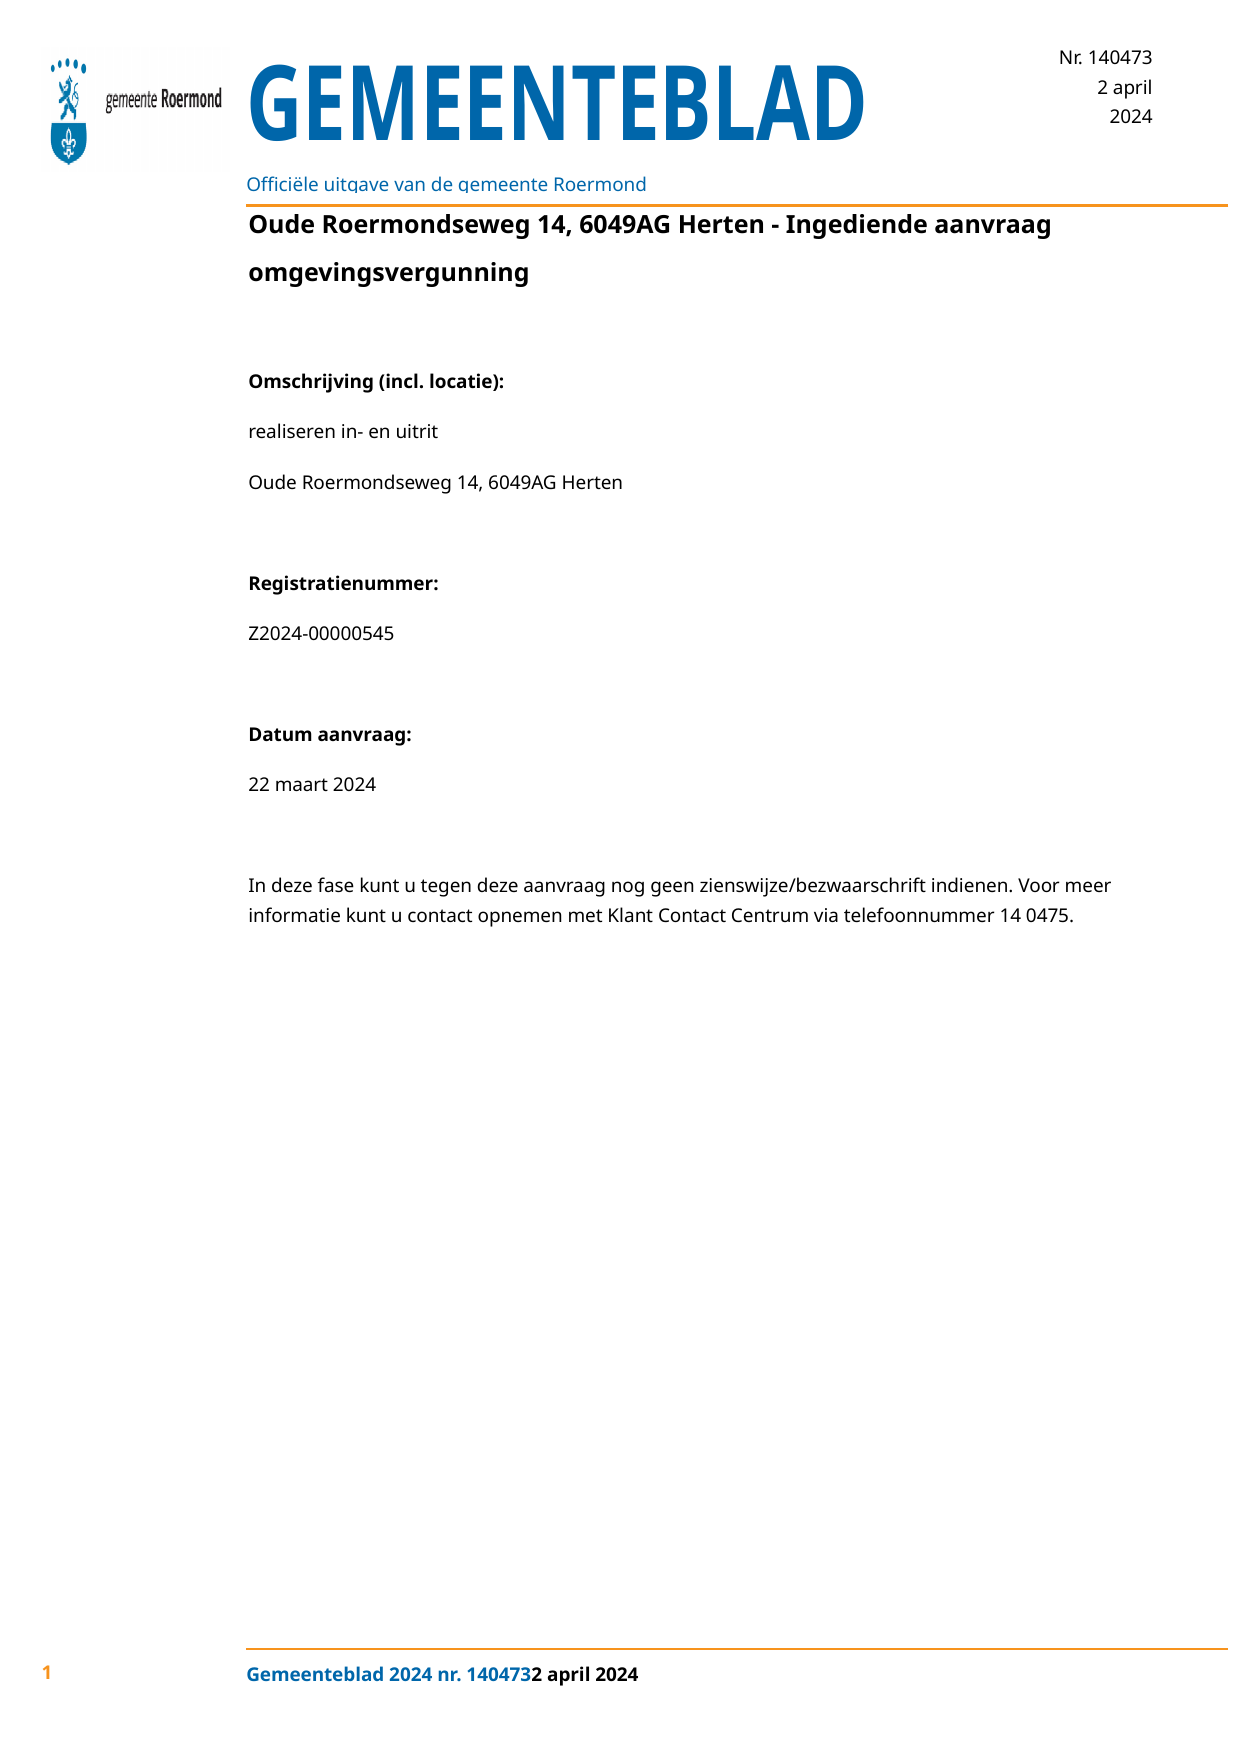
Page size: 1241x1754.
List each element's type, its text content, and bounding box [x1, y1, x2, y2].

text 22 maart 2024 [248, 772, 1152, 797]
text Omschrijving (incl. locatie): [248, 368, 1152, 394]
picture [41, 47, 231, 172]
text realiseren in- en uitrit [248, 419, 1152, 444]
text Registratienummer: [248, 570, 1152, 596]
text In deze fase kunt u tegen deze aanvraag nog geen zienswijze/bezwaarschrift indienen. Voor meer informatie kunt u contact opnemen met Klant Contact Centrum via telefoonnummer 14 0475. [248, 872, 1152, 928]
text Oude Roermondseweg 14, 6049AG Herten [248, 469, 1152, 495]
text Z2024-00000545 [248, 620, 1152, 646]
text Datum aanvraag: [248, 721, 1152, 747]
text Oude Roermondseweg 14, 6049AG Herten - Ingediende aanvraag omgevingsvergunning [248, 207, 1152, 288]
